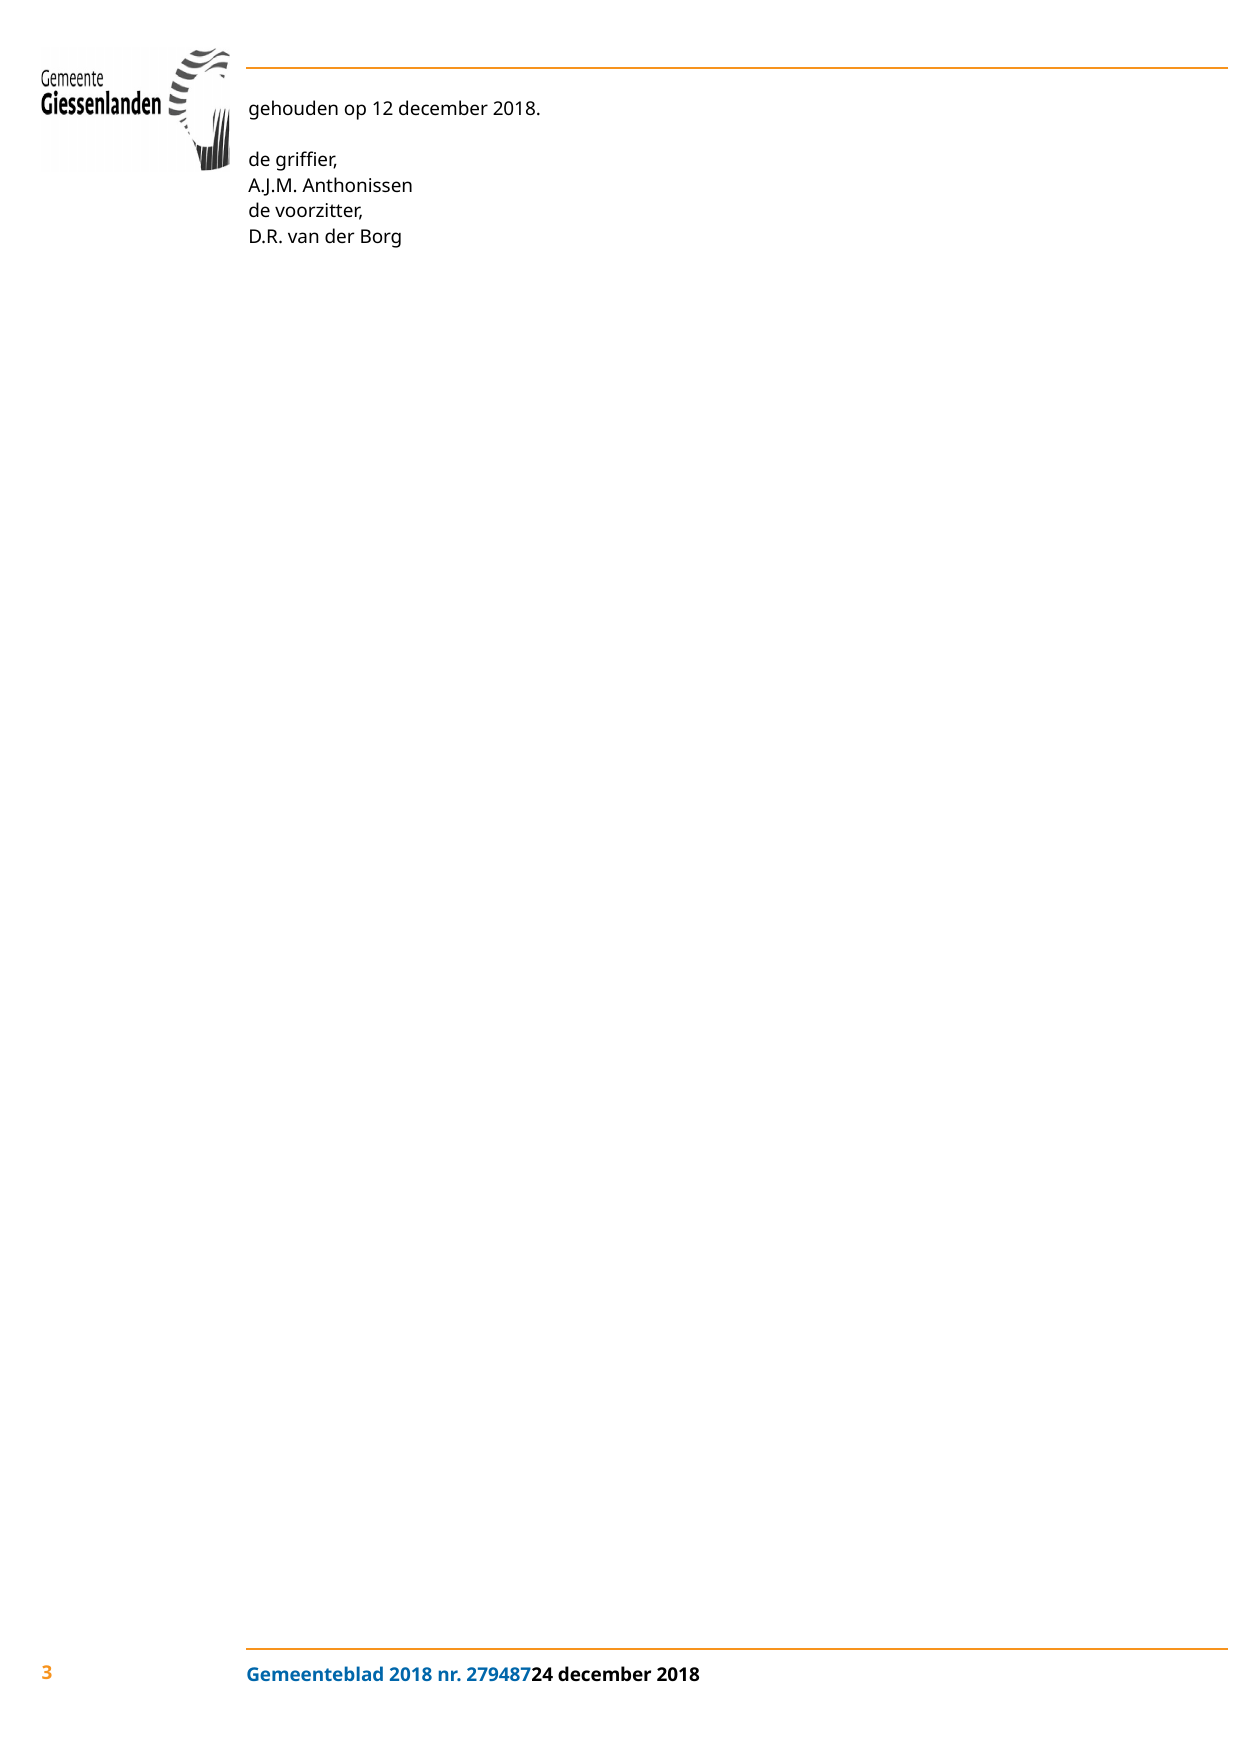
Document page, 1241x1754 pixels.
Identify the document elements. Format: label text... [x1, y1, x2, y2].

text de voorzitter, [248, 198, 1152, 223]
text de griffier, [248, 146, 1152, 172]
text D.R. van der Borg [248, 223, 1152, 249]
picture [41, 47, 231, 172]
text A.J.M. Anthonissen [248, 172, 1152, 198]
text gehouden op 12 december 2018. [248, 95, 1152, 121]
